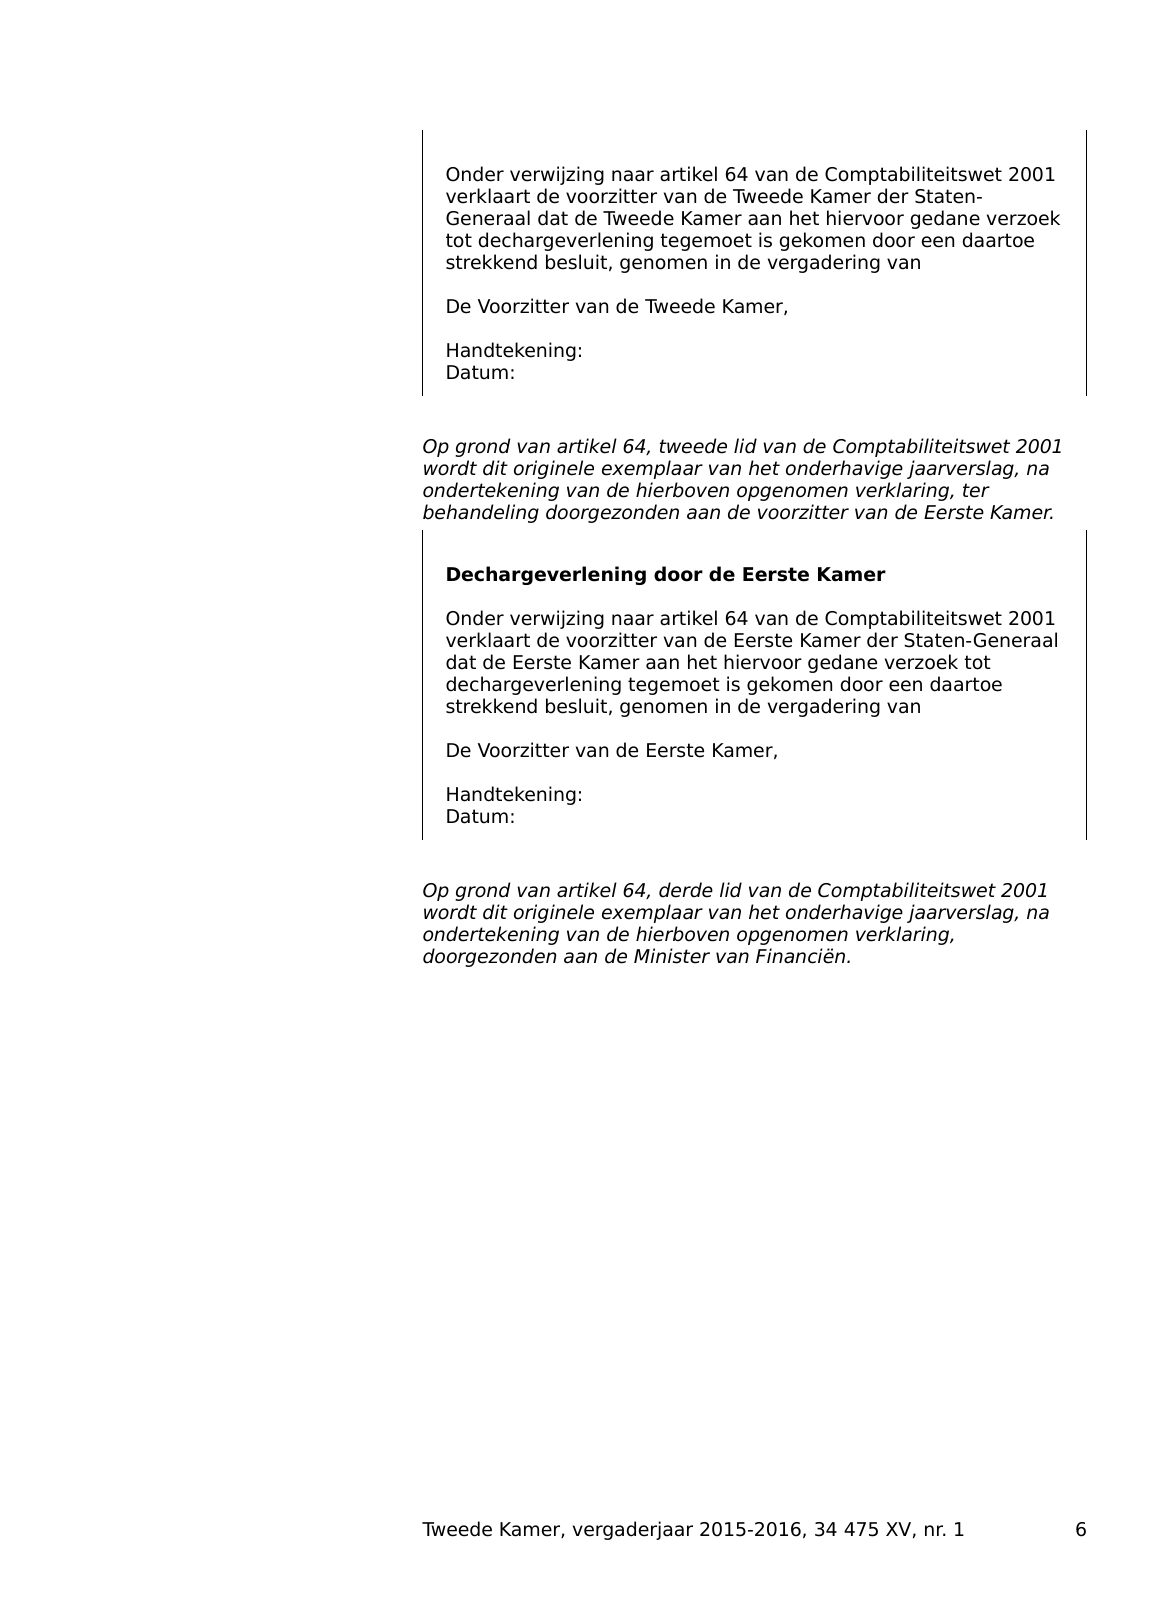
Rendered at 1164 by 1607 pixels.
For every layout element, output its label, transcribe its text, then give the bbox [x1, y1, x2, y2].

text Op grond van artikel 64, derde lid van de Comptabiliteitswet 2001 wordt dit originele exemplaar van het onderhavige jaarverslag, na ondertekening van de hierboven opgenomen verklaring, doorgezonden aan de Minister van Financiën. [422, 879, 1087, 967]
table_header Onder verwijzing naar artikel 64 van de Comptabiliteitswet 2001 verklaart de voorzitter van de Tweede Kamer der Staten-Generaal dat de Tweede Kamer aan het hiervoor gedane verzoek tot dechargeverlening tegemoet is gekomen door een daartoe strekkend besluit, genomen in de vergadering van De Voorzitter van de Tweede Kamer, Handtekening: Datum: [423, 130, 1086, 396]
text Op grond van artikel 64, tweede lid van de Comptabiliteitswet 2001 wordt dit originele exemplaar van het onderhavige jaarverslag, na ondertekening van de hierboven opgenomen verklaring, ter behandeling doorgezonden aan de voorzitter van de Eerste Kamer. [422, 436, 1087, 524]
table_header Dechargeverlening door de Eerste Kamer Onder verwijzing naar artikel 64 van de Comptabiliteitswet 2001 verklaart de voorzitter van de Eerste Kamer der Staten-Generaal dat de Eerste Kamer aan het hiervoor gedane verzoek tot dechargeverlening tegemoet is gekomen door een daartoe strekkend besluit, genomen in de vergadering van De Voorzitter van de Eerste Kamer, Handtekening: Datum: [423, 530, 1086, 840]
